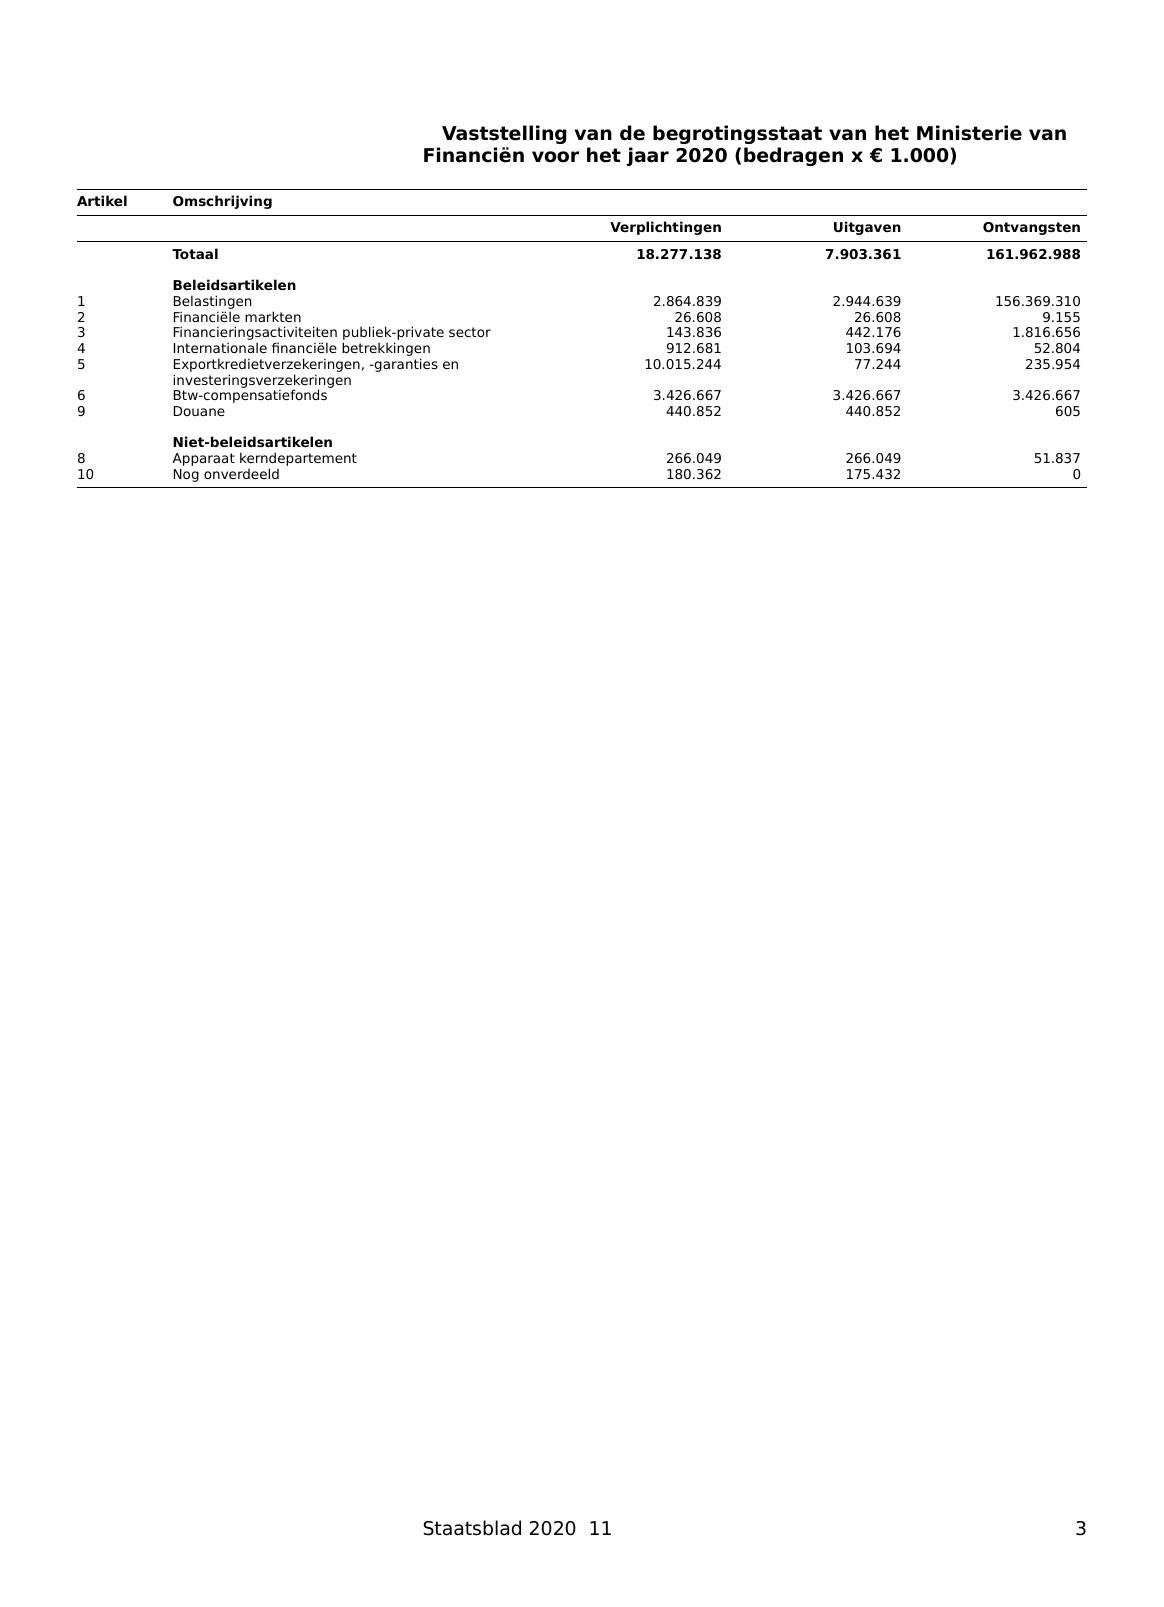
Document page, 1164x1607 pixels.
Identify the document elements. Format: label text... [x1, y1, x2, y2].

table_cell Btw-compensatiefonds [166, 388, 548, 404]
table_cell Internationale financiële betrekkingen [166, 341, 548, 357]
table_cell Ontvangsten [907, 216, 1087, 241]
table_cell 1 [77, 294, 166, 309]
table_cell 235.954 [907, 357, 1087, 388]
table_cell 266.049 [728, 451, 907, 467]
table_cell 3.426.667 [728, 388, 907, 404]
table_cell [548, 435, 727, 451]
table_cell [77, 420, 166, 435]
table_cell [77, 262, 166, 278]
table_cell 605 [907, 404, 1087, 419]
table_cell Financiële markten [166, 309, 548, 325]
table_cell 2.944.639 [728, 294, 907, 309]
table_cell 3 [77, 325, 166, 341]
table_cell 180.362 [548, 467, 727, 487]
table_cell 8 [77, 451, 166, 467]
table_cell Verplichtingen [548, 216, 727, 241]
table_cell 440.852 [548, 404, 727, 419]
table_cell 6 [77, 388, 166, 404]
table_cell [548, 278, 727, 294]
table_header Omschrijving [166, 190, 548, 214]
table_cell Beleidsartikelen [166, 278, 548, 294]
table_cell Uitgaven [728, 216, 907, 241]
table_cell 52.804 [907, 341, 1087, 357]
table_cell Totaal [166, 242, 548, 262]
table_cell [77, 435, 166, 451]
table_cell 440.852 [728, 404, 907, 419]
table_cell 26.608 [548, 309, 727, 325]
table_header [548, 190, 1087, 214]
table_cell [728, 420, 907, 435]
table_cell 1.816.656 [907, 325, 1087, 341]
table_cell Exportkredietverzekeringen, -garanties en investeringsverzekeringen [166, 357, 548, 388]
table_cell 442.176 [728, 325, 907, 341]
table_cell 161.962.988 [907, 242, 1087, 262]
table_cell Douane [166, 404, 548, 419]
table_cell [548, 262, 727, 278]
table_cell [77, 216, 166, 241]
table_cell 9.155 [907, 309, 1087, 325]
table_cell 2 [77, 309, 166, 325]
table_cell Belastingen [166, 294, 548, 309]
table_cell 0 [907, 467, 1087, 487]
table_cell 77.244 [728, 357, 907, 388]
table_cell 3.426.667 [548, 388, 727, 404]
table_cell 5 [77, 357, 166, 388]
table_cell 143.836 [548, 325, 727, 341]
table_cell 3.426.667 [907, 388, 1087, 404]
table_cell [907, 278, 1087, 294]
table_cell 10.015.244 [548, 357, 727, 388]
table_cell 4 [77, 341, 166, 357]
table_cell [166, 216, 548, 241]
table_cell [728, 435, 907, 451]
table_cell 175.432 [728, 467, 907, 487]
table_cell 9 [77, 404, 166, 419]
table_cell 912.681 [548, 341, 727, 357]
table_cell [166, 262, 548, 278]
table_cell Nog onverdeeld [166, 467, 548, 487]
table_cell 7.903.361 [728, 242, 907, 262]
table_cell 10 [77, 467, 166, 487]
text Vaststelling van de begrotingsstaat van het Ministerie van Financiën voor het jaar 2020 (bedragen x € 1.000) [422, 123, 1087, 167]
table_cell Financieringsactiviteiten publiek-private sector [166, 325, 548, 341]
table_cell [166, 420, 548, 435]
table_cell [907, 420, 1087, 435]
table_cell [77, 242, 166, 262]
table_header Artikel [77, 190, 166, 214]
table_cell [77, 278, 166, 294]
table_cell 2.864.839 [548, 294, 727, 309]
table_cell Apparaat kerndepartement [166, 451, 548, 467]
table_cell [907, 262, 1087, 278]
table_cell Niet-beleidsartikelen [166, 435, 548, 451]
table_cell 103.694 [728, 341, 907, 357]
table_cell 26.608 [728, 309, 907, 325]
table_cell 266.049 [548, 451, 727, 467]
table_cell [728, 278, 907, 294]
table_cell 156.369.310 [907, 294, 1087, 309]
table_cell 51.837 [907, 451, 1087, 467]
table_cell [548, 420, 727, 435]
table_cell 18.277.138 [548, 242, 727, 262]
table_cell [728, 262, 907, 278]
table_cell [907, 435, 1087, 451]
